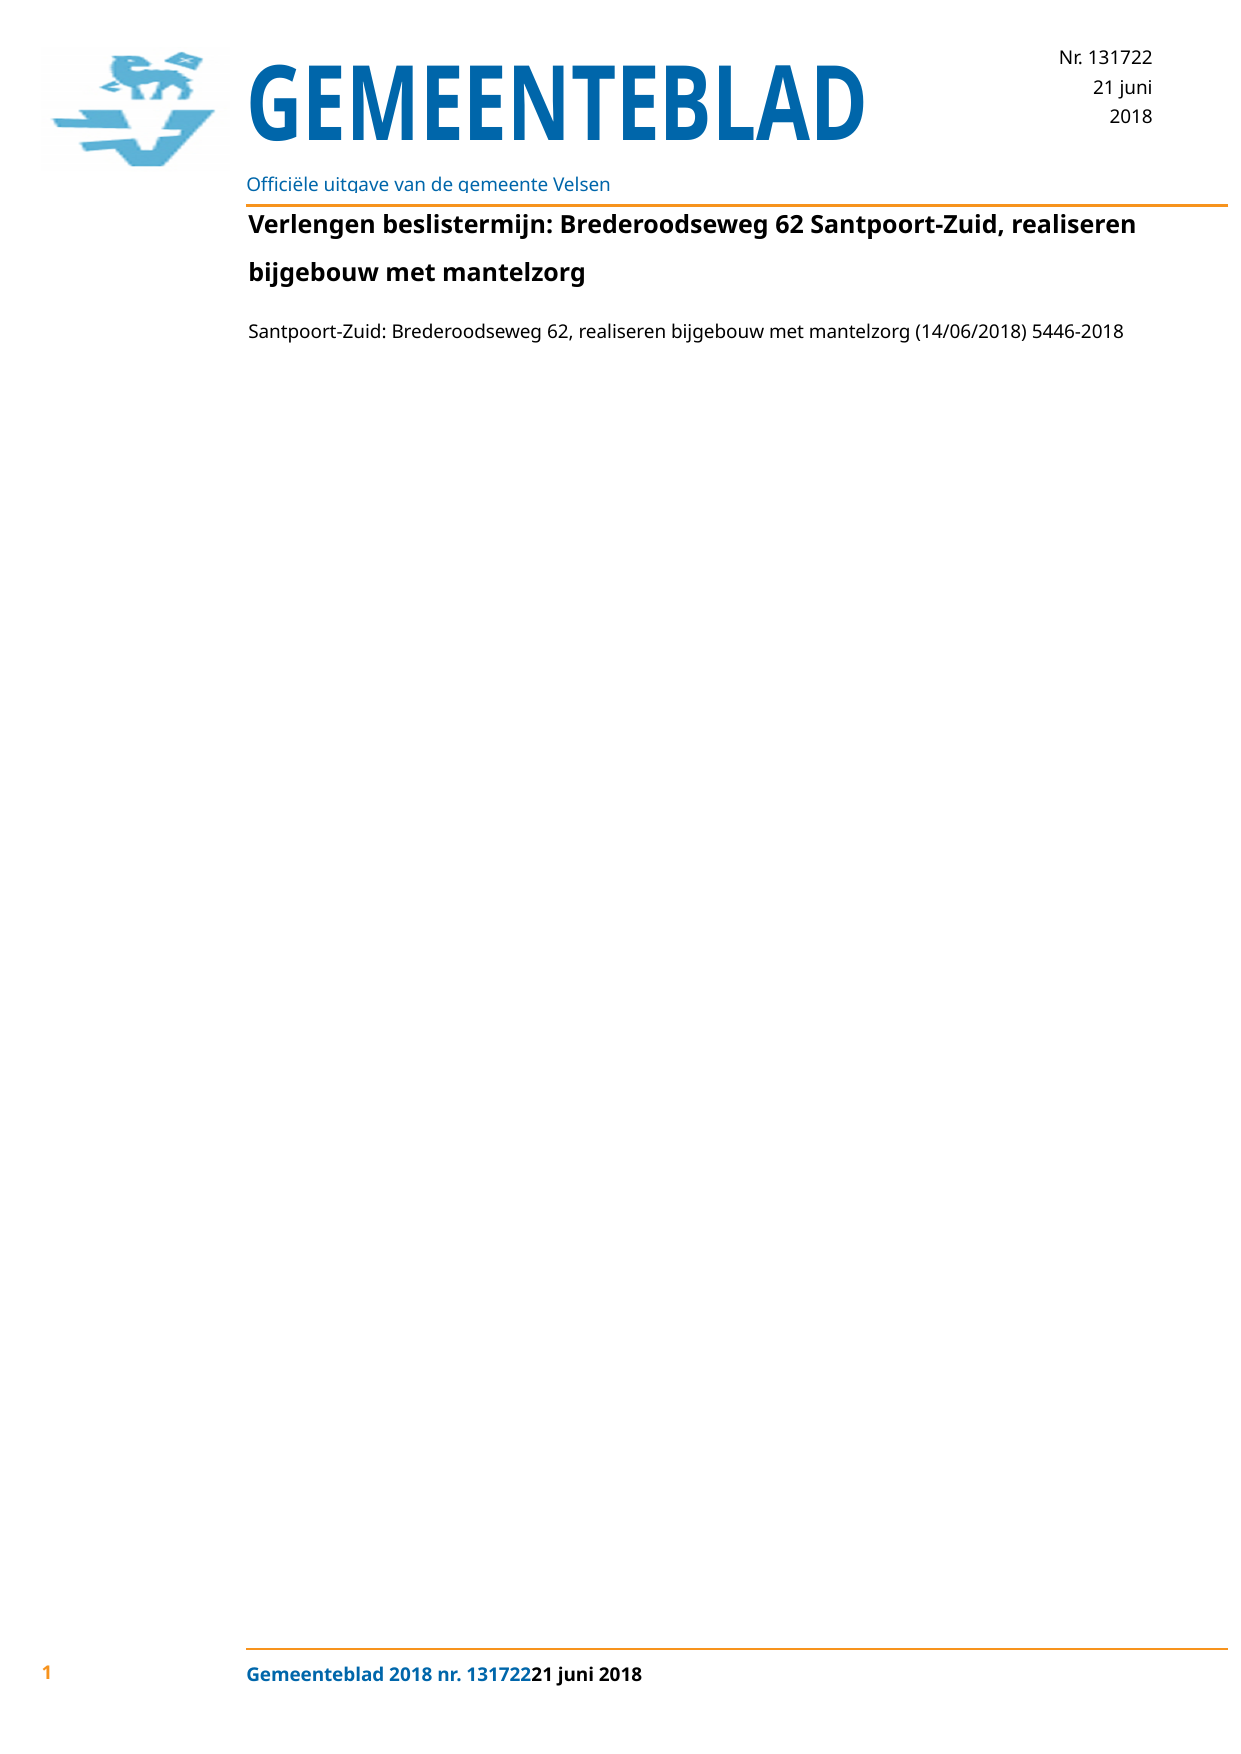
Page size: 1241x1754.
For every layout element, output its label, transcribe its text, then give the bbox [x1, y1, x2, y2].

text Santpoort-Zuid: Brederoodseweg 62, realiseren bijgebouw met mantelzorg (14/06/2018) 5446-2018 [248, 318, 1152, 344]
text Verlengen beslistermijn: Brederoodseweg 62 Santpoort-Zuid, realiseren bijgebouw met mantelzorg [248, 207, 1152, 288]
picture [41, 47, 231, 172]
